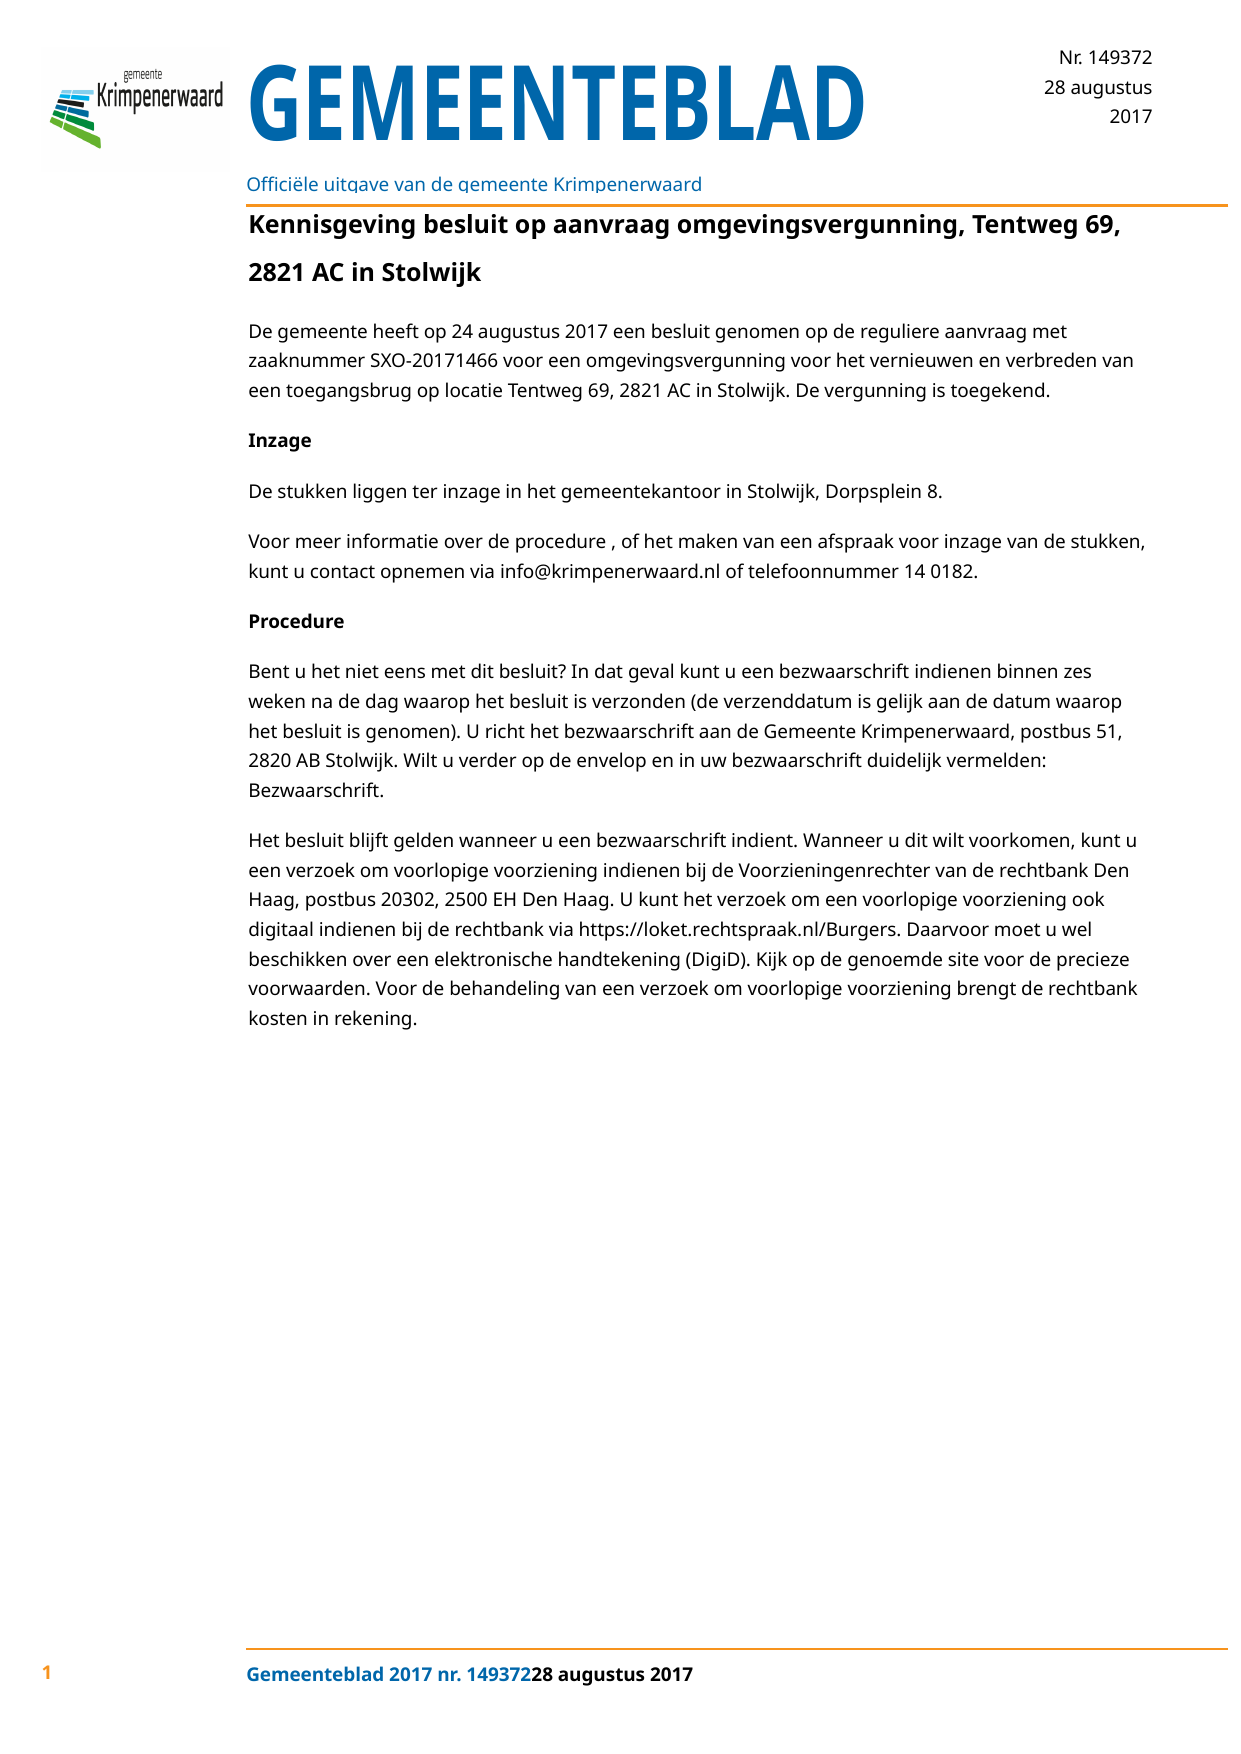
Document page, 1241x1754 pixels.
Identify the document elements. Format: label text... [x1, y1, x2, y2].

text Kennisgeving besluit op aanvraag omgevingsvergunning, Tentweg 69, 2821 AC in Stolwijk [248, 207, 1152, 288]
text Bent u het niet eens met dit besluit? In dat geval kunt u een bezwaarschrift indienen binnen zes weken na de dag waarop het besluit is verzonden (de verzenddatum is gelijk aan de datum waarop het besluit is genomen). U richt het bezwaarschrift aan de Gemeente Krimpenerwaard, postbus 51, 2820 AB Stolwijk. Wilt u verder op de envelop en in uw bezwaarschrift duidelijk vermelden: Bezwaarschrift. [248, 659, 1152, 803]
text Voor meer informatie over de procedure , of het maken van een afspraak voor inzage van de stukken, kunt u contact opnemen via info@krimpenerwaard.nl of telefoonnummer 14 0182. [248, 528, 1152, 584]
picture [41, 47, 231, 172]
text De stukken liggen ter inzage in het gemeentekantoor in Stolwijk, Dorpsplein 8. [248, 478, 1152, 504]
text Het besluit blijft gelden wanneer u een bezwaarschrift indient. Wanneer u dit wilt voorkomen, kunt u een verzoek om voorlopige voorziening indienen bij de Voorzieningenrechter van de rechtbank Den Haag, postbus 20302, 2500 EH Den Haag. U kunt het verzoek om een voorlopige voorziening ook digitaal indienen bij de rechtbank via https://loket.rechtspraak.nl/Burgers. Daarvoor moet u wel beschikken over een elektronische handtekening (DigiD). Kijk op de genoemde site voor de precieze voorwaarden. Voor de behandeling van een verzoek om voorlopige voorziening brengt de rechtbank kosten in rekening. [248, 827, 1152, 1031]
text De gemeente heeft op 24 augustus 2017 een besluit genomen op de reguliere aanvraag met zaaknummer SXO-20171466 voor een omgevingsvergunning voor het vernieuwen en verbreden van een toegangsbrug op locatie Tentweg 69, 2821 AC in Stolwijk. De vergunning is toegekend. [248, 318, 1152, 403]
text Procedure [248, 608, 1152, 634]
text Inzage [248, 427, 1152, 453]
